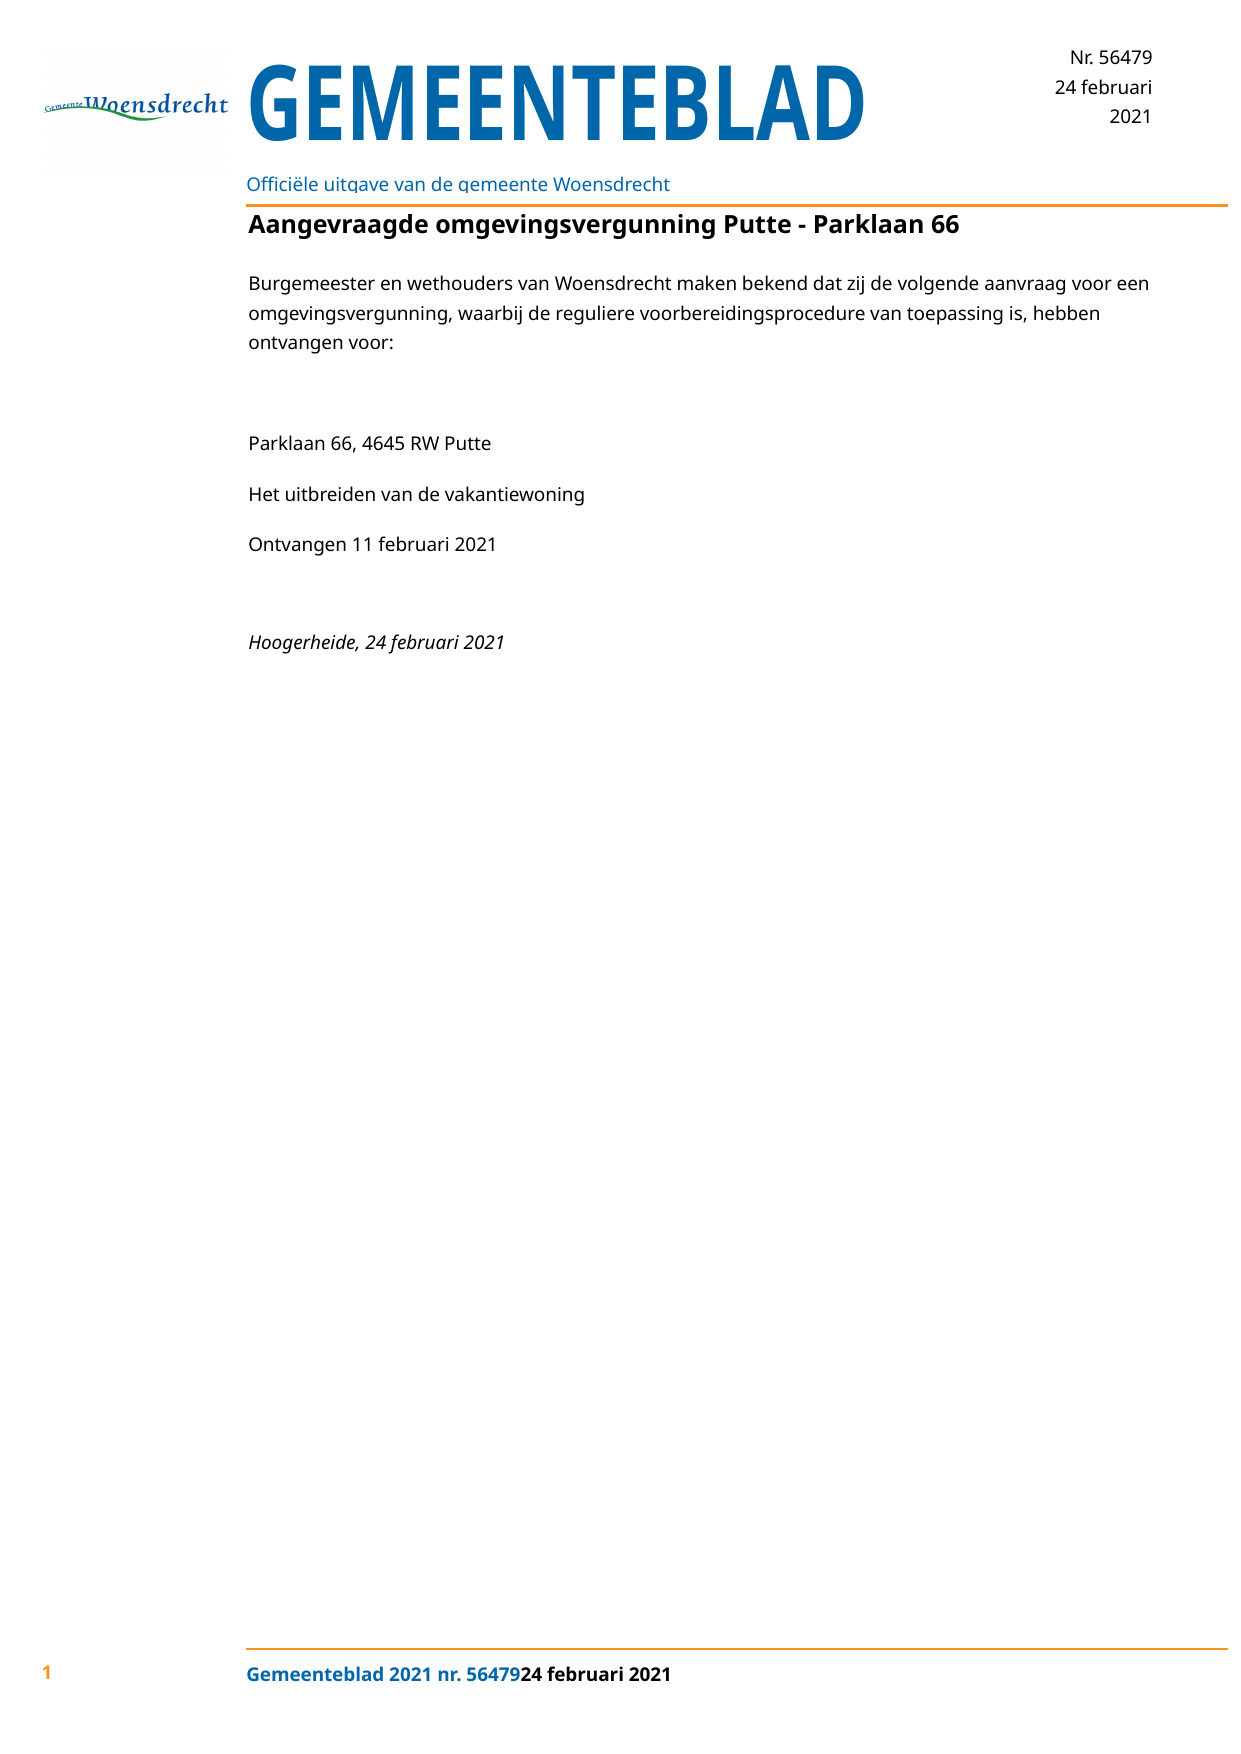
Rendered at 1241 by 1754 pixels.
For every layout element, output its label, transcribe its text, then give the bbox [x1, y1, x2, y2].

text Ontvangen 11 februari 2021 [248, 531, 1152, 557]
text Burgemeester en wethouders van Woensdrecht maken bekend dat zij de volgende aanvraag voor een omgevingsvergunning, waarbij de reguliere voorbereidingsprocedure van toepassing is, hebben ontvangen voor: [248, 270, 1152, 355]
text Aangevraagde omgevingsvergunning Putte - Parklaan 66 [248, 207, 1152, 241]
text Het uitbreiden van de vakantiewoning [248, 481, 1152, 506]
text Parklaan 66, 4645 RW Putte [248, 430, 1152, 456]
text Hoogerheide, 24 februari 2021 [248, 629, 1152, 655]
picture [41, 47, 231, 172]
